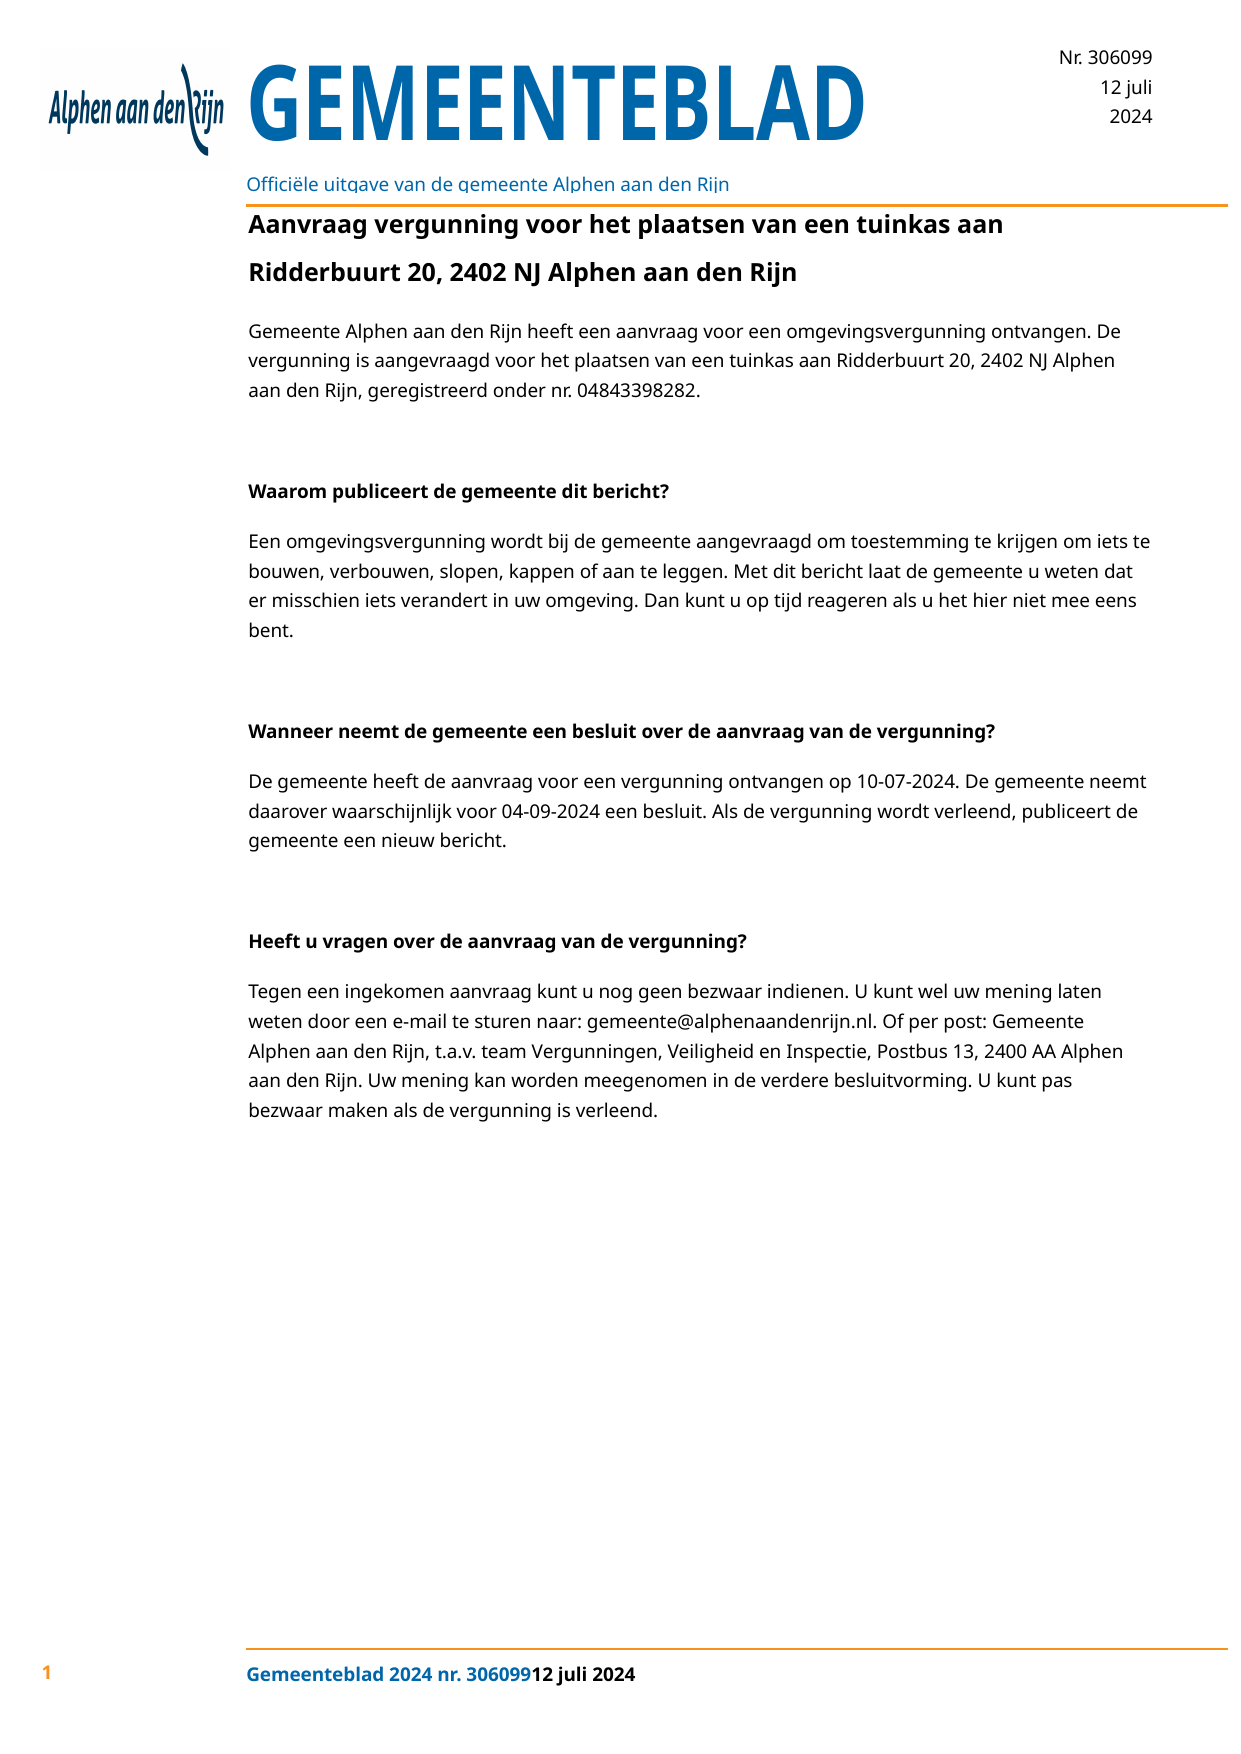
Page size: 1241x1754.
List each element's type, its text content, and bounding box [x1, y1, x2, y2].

text Waarom publiceert de gemeente dit bericht? [248, 478, 1152, 504]
text Heeft u vragen over de aanvraag van de vergunning? [248, 928, 1152, 954]
text Wanneer neemt de gemeente een besluit over de aanvraag van de vergunning? [248, 718, 1152, 744]
text Tegen een ingekomen aanvraag kunt u nog geen bezwaar indienen. U kunt wel uw mening laten weten door een e-mail te sturen naar: gemeente@alphenaandenrijn.nl. Of per post: Gemeente Alphen aan den Rijn, t.a.v. team Vergunningen, Veiligheid en Inspectie, Postbus 13, 2400 AA Alphen aan den Rijn. Uw mening kan worden meegenomen in de verdere besluitvorming. U kunt pas bezwaar maken als de vergunning is verleend. [248, 979, 1152, 1123]
text De gemeente heeft de aanvraag voor een vergunning ontvangen op 10-07-2024. De gemeente neemt daarover waarschijnlijk voor 04-09-2024 een besluit. Als de vergunning wordt verleend, publiceert de gemeente een nieuw bericht. [248, 768, 1152, 853]
text Gemeente Alphen aan den Rijn heeft een aanvraag voor een omgevingsvergunning ontvangen. De vergunning is aangevraagd voor het plaatsen van een tuinkas aan Ridderbuurt 20, 2402 NJ Alphen aan den Rijn, geregistreerd onder nr. 04843398282. [248, 318, 1152, 403]
text Aanvraag vergunning voor het plaatsen van een tuinkas aan Ridderbuurt 20, 2402 NJ Alphen aan den Rijn [248, 207, 1152, 288]
picture [41, 47, 231, 172]
text Een omgevingsvergunning wordt bij de gemeente aangevraagd om toestemming te krijgen om iets te bouwen, verbouwen, slopen, kappen of aan te leggen. Met dit bericht laat de gemeente u weten dat er misschien iets verandert in uw omgeving. Dan kunt u op tijd reageren als u het hier niet mee eens bent. [248, 528, 1152, 643]
